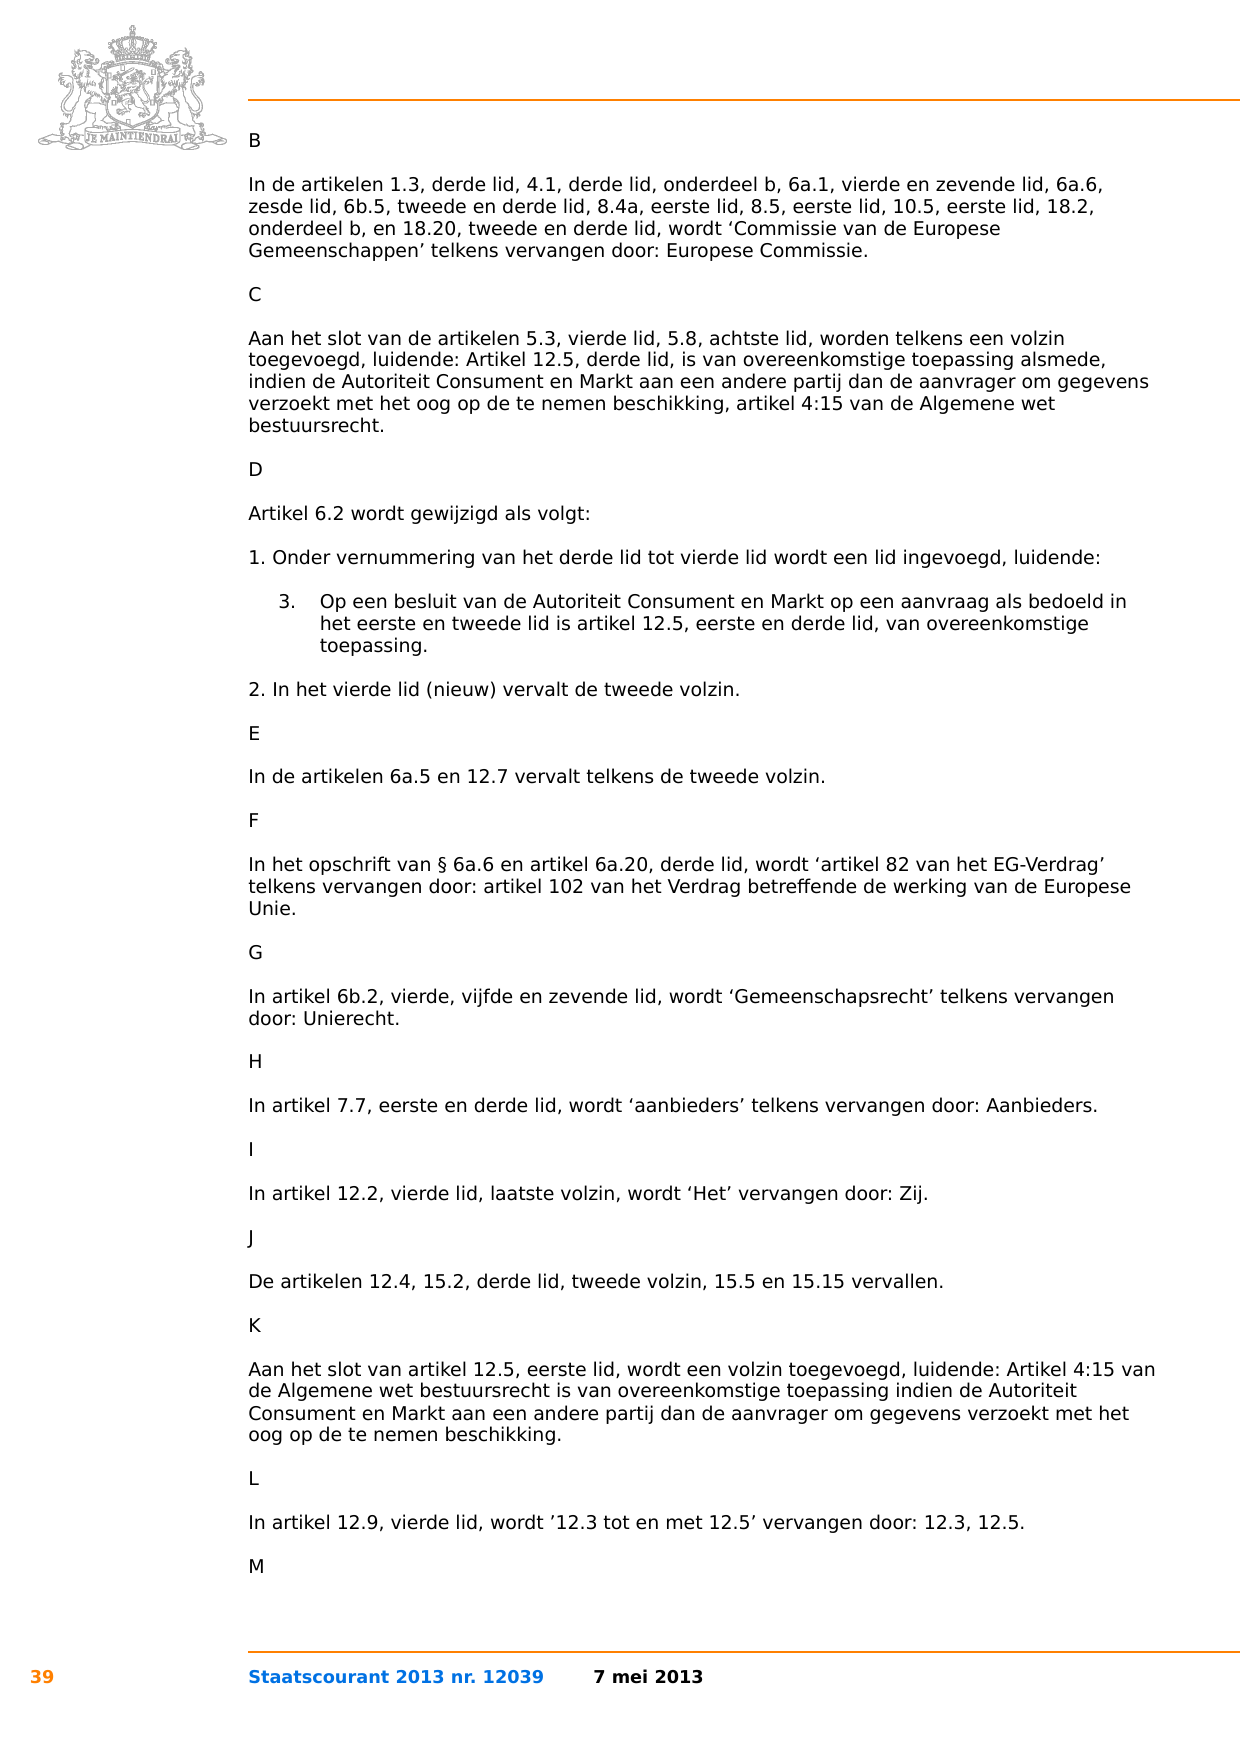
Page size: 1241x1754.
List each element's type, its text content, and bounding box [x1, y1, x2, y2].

text In artikel 12.2, vierde lid, laatste volzin, wordt ‘Het’ vervangen door: Zij. [248, 1183, 1163, 1205]
text K [248, 1314, 1163, 1337]
text In artikel 7.7, eerste en derde lid, wordt ‘aanbieders’ telkens vervangen door: Aanbieders. [248, 1095, 1163, 1117]
text In artikel 12.9, vierde lid, wordt ’12.3 tot en met 12.5’ vervangen door: 12.3, 12.5. [248, 1512, 1163, 1534]
text J [248, 1227, 1163, 1249]
picture [38, 25, 227, 150]
text 1. Onder vernummering van het derde lid tot vierde lid wordt een lid ingevoegd, luidende: [248, 547, 1163, 569]
text D [248, 459, 1163, 481]
text L [248, 1468, 1163, 1490]
text In het opschrift van § 6a.6 en artikel 6a.20, derde lid, wordt ‘artikel 82 van het EG-Verdrag’ telkens vervangen door: artikel 102 van het Verdrag betreffende de werking van de Europese Unie. [248, 854, 1163, 920]
text 3. Op een besluit van de Autoriteit Consument en Markt op een aanvraag als bedoeld in het eerste en tweede lid is artikel 12.5, eerste en derde lid, van overeenkomstige toepassing. [278, 591, 1163, 657]
text F [248, 810, 1163, 832]
text M [248, 1556, 1163, 1578]
text C [248, 283, 1163, 306]
text De artikelen 12.4, 15.2, derde lid, tweede volzin, 15.5 en 15.15 vervallen. [248, 1271, 1163, 1293]
text In de artikelen 6a.5 en 12.7 vervalt telkens de tweede volzin. [248, 766, 1163, 788]
text E [248, 722, 1163, 744]
text In artikel 6b.2, vierde, vijfde en zevende lid, wordt ‘Gemeenschapsrecht’ telkens vervangen door: Unierecht. [248, 986, 1163, 1029]
text I [248, 1139, 1163, 1161]
text H [248, 1051, 1163, 1073]
text In de artikelen 1.3, derde lid, 4.1, derde lid, onderdeel b, 6a.1, vierde en zevende lid, 6a.6, zesde lid, 6b.5, tweede en derde lid, 8.4a, eerste lid, 8.5, eerste lid, 10.5, eerste lid, 18.2, onderdeel b, en 18.20, tweede en derde lid, wordt ‘Commissie van de Europese Gemeenschappen’ telkens vervangen door: Europese Commissie. [248, 174, 1163, 262]
text Aan het slot van artikel 12.5, eerste lid, wordt een volzin toegevoegd, luidende: Artikel 4:15 van de Algemene wet bestuursrecht is van overeenkomstige toepassing indien de Autoriteit Consument en Markt aan een andere partij dan de aanvrager om gegevens verzoekt met het oog op de te nemen beschikking. [248, 1358, 1163, 1446]
text B [248, 130, 1163, 152]
text G [248, 942, 1163, 964]
text Aan het slot van de artikelen 5.3, vierde lid, 5.8, achtste lid, worden telkens een volzin toegevoegd, luidende: Artikel 12.5, derde lid, is van overeenkomstige toepassing alsmede, indien de Autoriteit Consument en Markt aan een andere partij dan de aanvrager om gegevens verzoekt met het oog op de te nemen beschikking, artikel 4:15 van de Algemene wet bestuursrecht. [248, 327, 1163, 437]
text Artikel 6.2 wordt gewijzigd als volgt: [248, 503, 1163, 525]
text 2. In het vierde lid (nieuw) vervalt de tweede volzin. [248, 678, 1163, 701]
